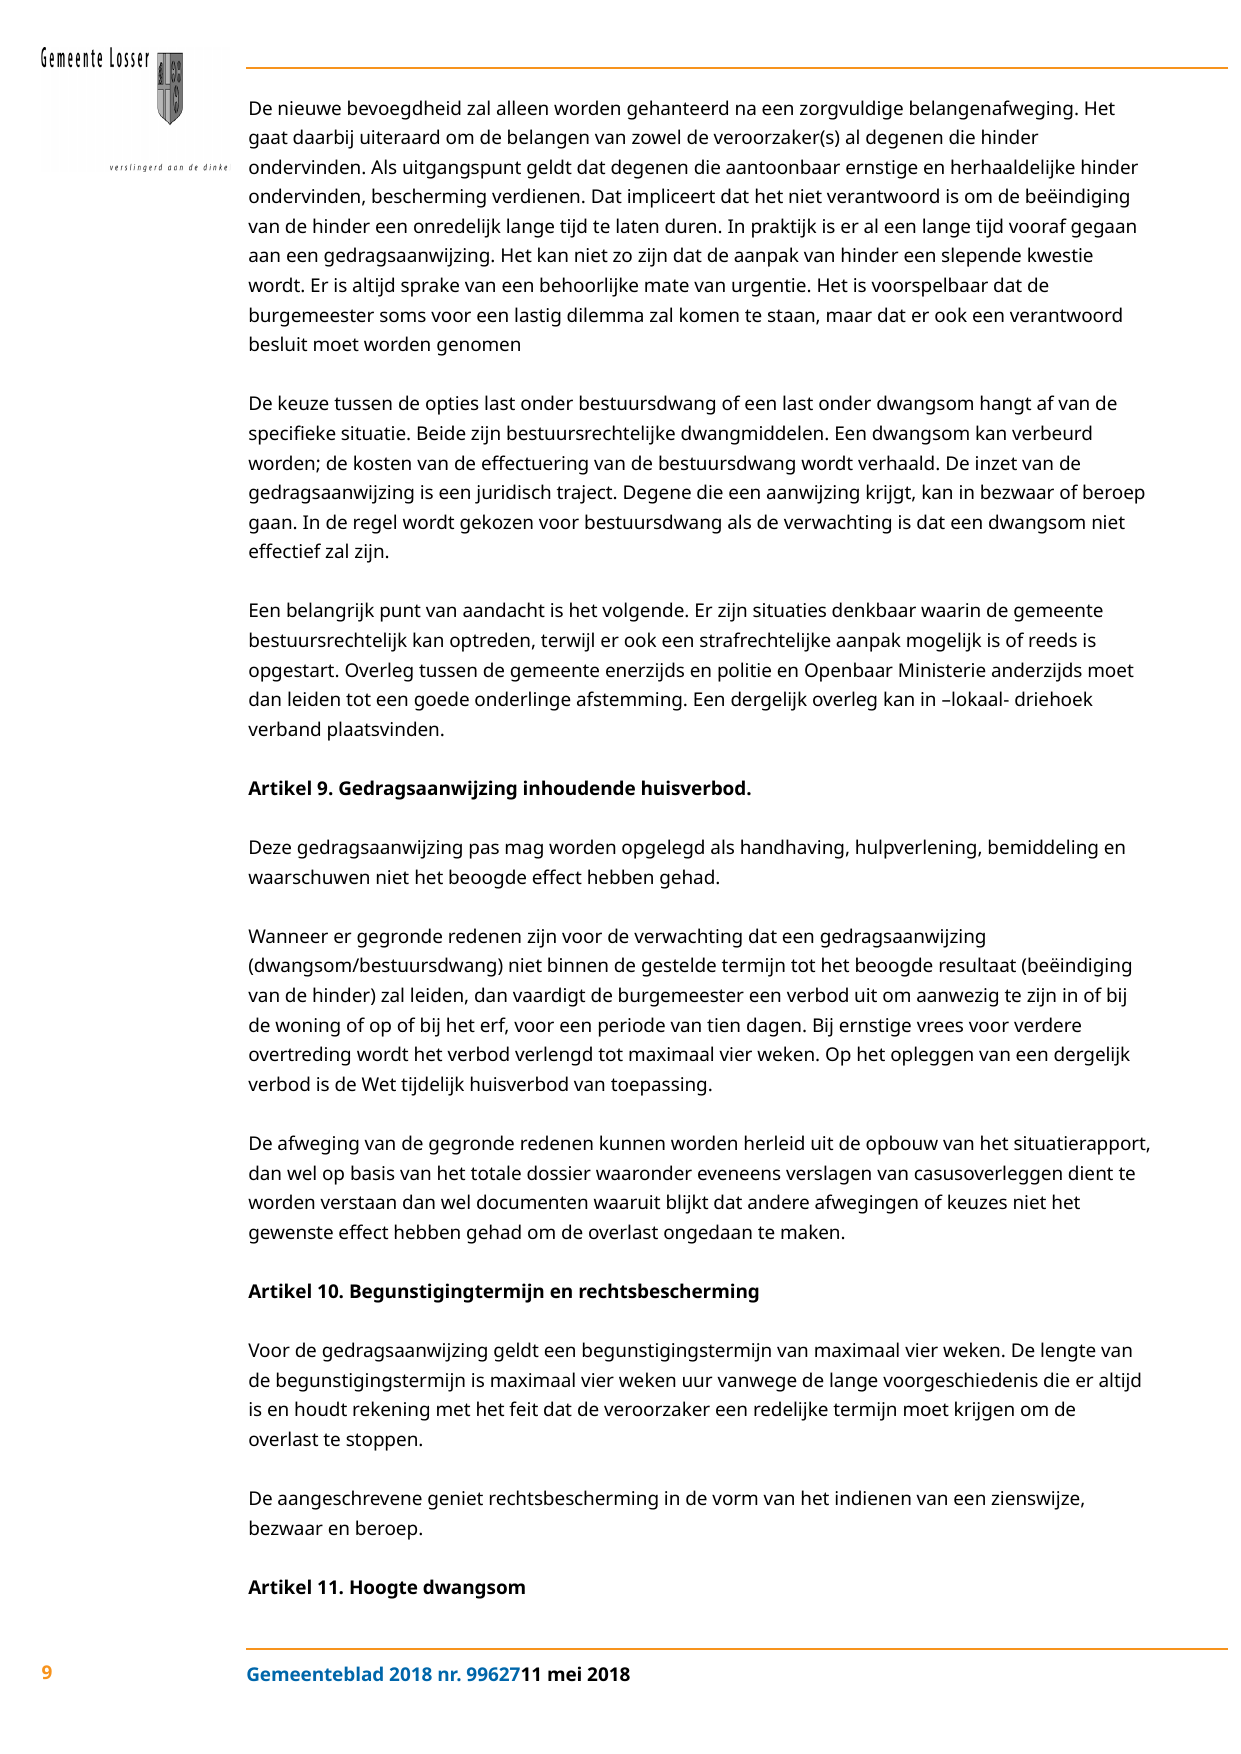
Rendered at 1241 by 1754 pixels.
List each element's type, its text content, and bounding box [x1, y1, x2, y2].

text Een belangrijk punt van aandacht is het volgende. Er zijn situaties denkbaar waarin de gemeente bestuursrechtelijk kan optreden, terwijl er ook een strafrechtelijke aanpak mogelijk is of reeds is opgestart. Overleg tussen de gemeente enerzijds en politie en Openbaar Ministerie anderzijds moet dan leiden tot een goede onderlinge afstemming. Een dergelijk overleg kan in –lokaal- driehoek verband plaatsvinden. [248, 598, 1152, 742]
text De afweging van de gegronde redenen kunnen worden herleid uit de opbouw van het situatierapport, dan wel op basis van het totale dossier waaronder eveneens verslagen van casusoverleggen dient te worden verstaan dan wel documenten waaruit blijkt dat andere afwegingen of keuzes niet het gewenste effect hebben gehad om de overlast ongedaan te maken. [248, 1130, 1152, 1245]
text Artikel 11. Hoogte dwangsom [248, 1574, 1152, 1600]
text Artikel 10. Begunstigingtermijn en rechtsbescherming [248, 1278, 1152, 1304]
text De aangeschrevene geniet rechtsbescherming in de vorm van het indienen van een zienswijze, bezwaar en beroep. [248, 1485, 1152, 1541]
text Voor de gedragsaanwijzing geldt een begunstigingstermijn van maximaal vier weken. De lengte van de begunstigingstermijn is maximaal vier weken uur vanwege de lange voorgeschiedenis die er altijd is en houdt rekening met het feit dat de veroorzaker een redelijke termijn moet krijgen om de overlast te stoppen. [248, 1337, 1152, 1452]
picture [41, 47, 231, 172]
text Deze gedragsaanwijzing pas mag worden opgelegd als handhaving, hulpverlening, bemiddeling en waarschuwen niet het beoogde effect hebben gehad. [248, 834, 1152, 890]
text Wanneer er gegronde redenen zijn voor de verwachting dat een gedragsaanwijzing (dwangsom/bestuursdwang) niet binnen de gestelde termijn tot het beoogde resultaat (beëindiging van de hinder) zal leiden, dan vaardigt de burgemeester een verbod uit om aanwezig te zijn in of bij de woning of op of bij het erf, voor een periode van tien dagen. Bij ernstige vrees voor verdere overtreding wordt het verbod verlengd tot maximaal vier weken. Op het opleggen van een dergelijk verbod is de Wet tijdelijk huisverbod van toepassing. [248, 923, 1152, 1097]
text De keuze tussen de opties last onder bestuursdwang of een last onder dwangsom hangt af van de specifieke situatie. Beide zijn bestuursrechtelijke dwangmiddelen. Een dwangsom kan verbeurd worden; de kosten van de effectuering van de bestuursdwang wordt verhaald. De inzet van de gedragsaanwijzing is een juridisch traject. Degene die een aanwijzing krijgt, kan in bezwaar of beroep gaan. In de regel wordt gekozen voor bestuursdwang als de verwachting is dat een dwangsom niet effectief zal zijn. [248, 391, 1152, 564]
text Artikel 9. Gedragsaanwijzing inhoudende huisverbod. [248, 775, 1152, 801]
text De nieuwe bevoegdheid zal alleen worden gehanteerd na een zorgvuldige belangenafweging. Het gaat daarbij uiteraard om de belangen van zowel de veroorzaker(s) al degenen die hinder ondervinden. Als uitgangspunt geldt dat degenen die aantoonbaar ernstige en herhaaldelijke hinder ondervinden, bescherming verdienen. Dat impliceert dat het niet verantwoord is om de beëindiging van de hinder een onredelijk lange tijd te laten duren. In praktijk is er al een lange tijd vooraf gegaan aan een gedragsaanwijzing. Het kan niet zo zijn dat de aanpak van hinder een slepende kwestie wordt. Er is altijd sprake van een behoorlijke mate van urgentie. Het is voorspelbaar dat de burgemeester soms voor een lastig dilemma zal komen te staan, maar dat er ook een verantwoord besluit moet worden genomen [248, 95, 1152, 357]
